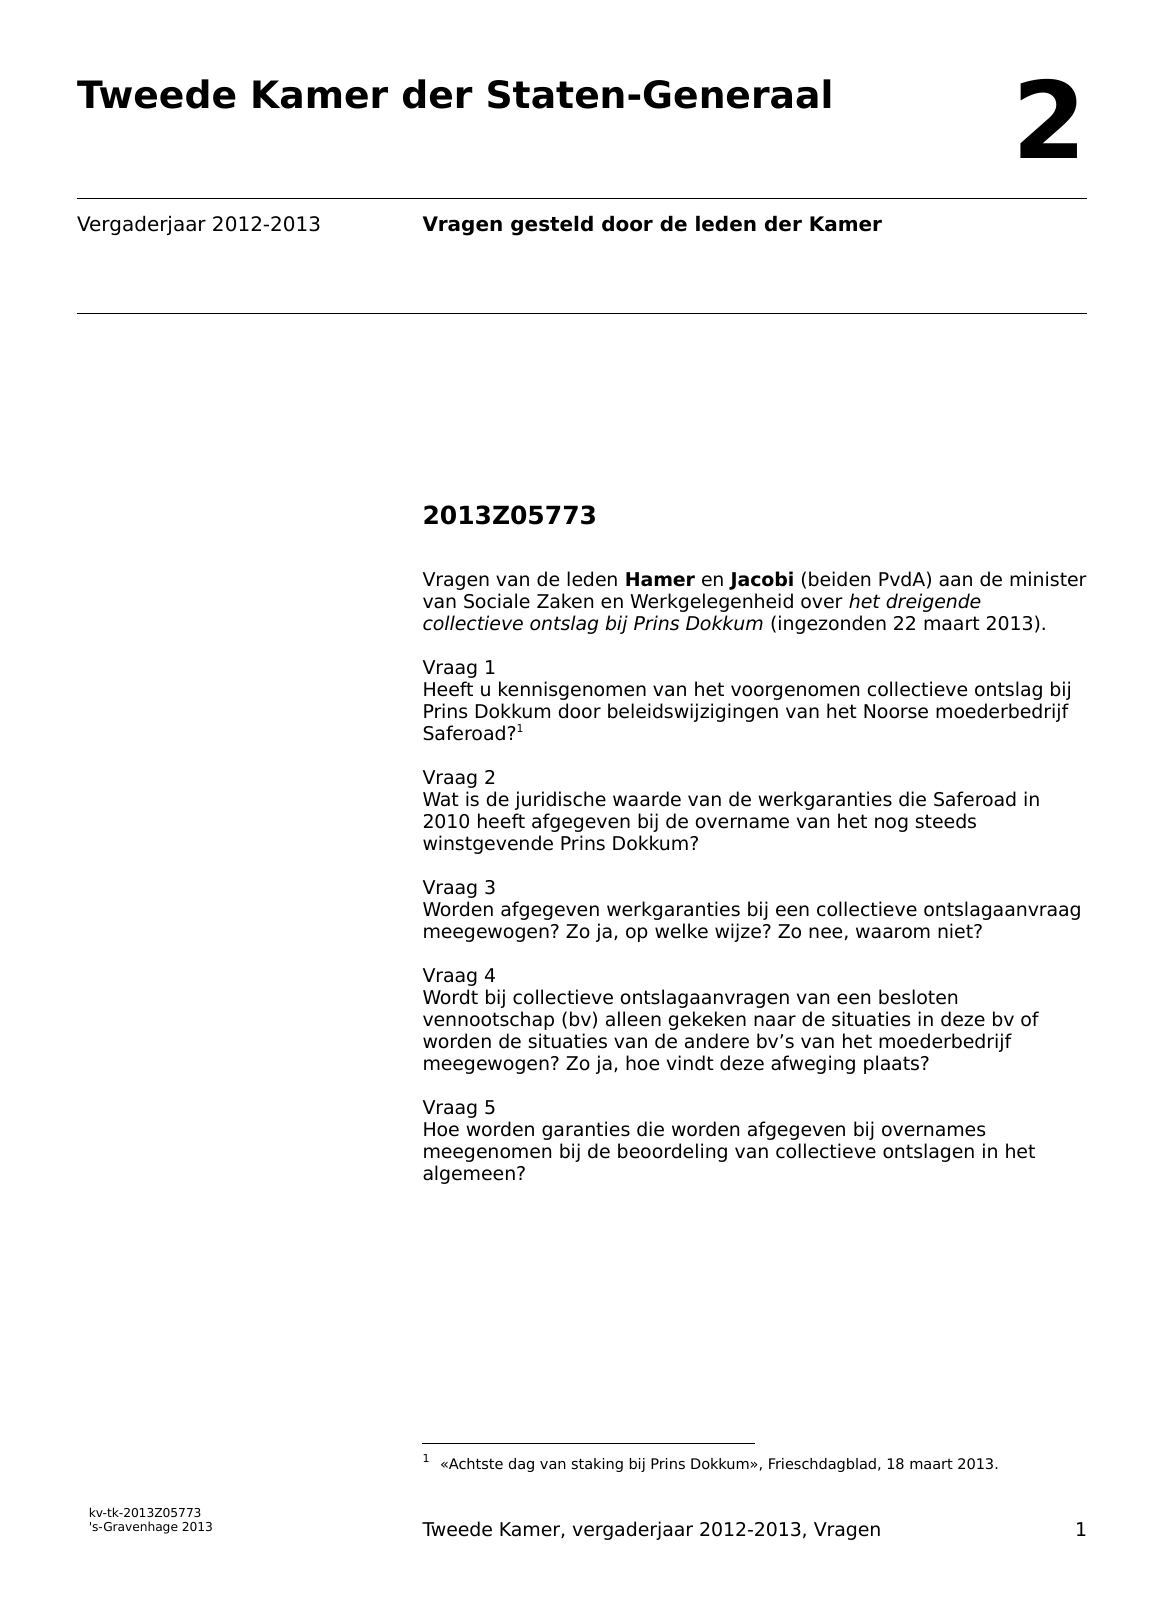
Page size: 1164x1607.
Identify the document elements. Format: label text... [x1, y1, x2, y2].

table_header Tweede Kamer der Staten-Generaal [77, 59, 886, 198]
text «Achtste dag van staking bij Prins Dokkum», Frieschdagblad, 18 maart 2013. [422, 1452, 1087, 1474]
text Wat is de juridische waarde van de werkgaranties die Saferoad in 2010 heeft afgegeven bij de overname van het nog steeds winstgevende Prins Dokkum? [422, 789, 1087, 855]
text Vraag 5 [422, 1097, 1087, 1119]
text kv-tk-2013Z05773 [88, 1506, 323, 1520]
text Vraag 2 [422, 767, 1087, 789]
text 's-Gravenhage 2013 [88, 1520, 323, 1534]
text Wordt bij collectieve ontslagaanvragen van een besloten vennootschap (bv) alleen gekeken naar de situaties in deze bv of worden de situaties van de andere bv’s van het moederbedrijf meegewogen? Zo ja, hoe vindt deze afweging plaats? [422, 987, 1087, 1075]
text Vragen van de leden Hamer en Jacobi (beiden PvdA) aan de minister van Sociale Zaken en Werkgelegenheid over het dreigende collectieve ontslag bij Prins Dokkum (ingezonden 22 maart 2013). [422, 569, 1087, 635]
table_cell Vergaderjaar 2012-2013 [77, 199, 422, 313]
table_cell Vragen gesteld door de leden der Kamer [422, 199, 1087, 313]
table_header 2 [886, 59, 1087, 198]
text Vraag 3 [422, 877, 1087, 899]
text 2013Z05773 [422, 501, 1087, 531]
text Heeft u kennisgenomen van het voorgenomen collectieve ontslag bij Prins Dokkum door beleidswijzigingen van het Noorse moederbedrijf Saferoad? [422, 679, 1087, 745]
text Hoe worden garanties die worden afgegeven bij overnames meegenomen bij de beoordeling van collectieve ontslagen in het algemeen? [422, 1119, 1087, 1185]
text Vraag 4 [422, 965, 1087, 987]
text Worden afgegeven werkgaranties bij een collectieve ontslagaanvraag meegewogen? Zo ja, op welke wijze? Zo nee, waarom niet? [422, 899, 1087, 943]
text Vraag 1 [422, 657, 1087, 679]
